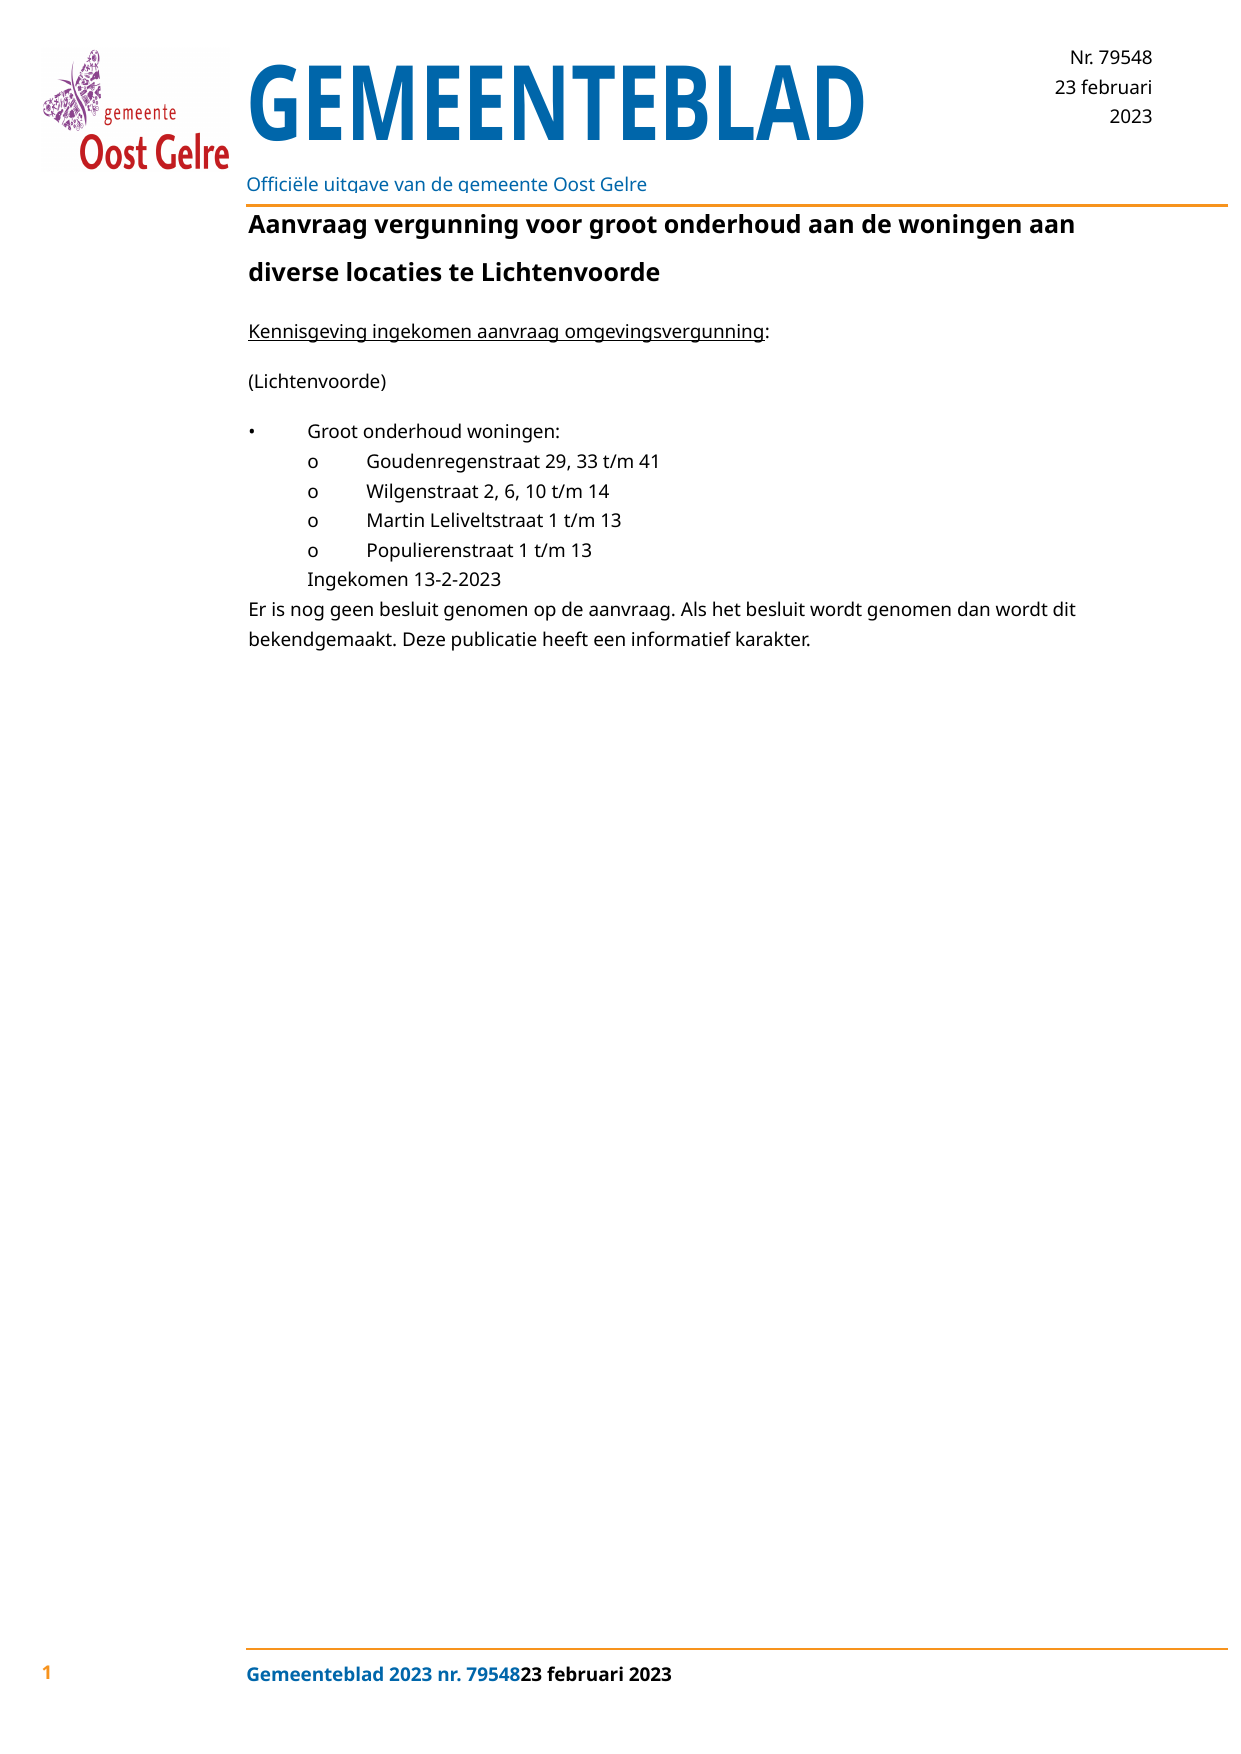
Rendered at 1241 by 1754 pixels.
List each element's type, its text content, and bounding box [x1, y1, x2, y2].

list Populierenstraat 1 t/m 13 [307, 537, 1152, 563]
list Wilgenstraat 2, 6, 10 t/m 14 [307, 478, 1152, 504]
list Ingekomen 13-2-2023 [248, 567, 1152, 592]
text Aanvraag vergunning voor groot onderhoud aan de woningen aan diverse locaties te Lichtenvoorde [248, 207, 1152, 288]
list Goudenregenstraat 29, 33 t/m 41 [307, 448, 1152, 474]
text (Lichtenvoorde) [248, 368, 1152, 394]
picture [41, 47, 231, 172]
list Groot onderhoud woningen: [248, 419, 1152, 444]
text Kennisgeving ingekomen aanvraag omgevingsvergunning: [248, 318, 1152, 344]
text Er is nog geen besluit genomen op de aanvraag. Als het besluit wordt genomen dan wordt dit bekendgemaakt. Deze publicatie heeft een informatief karakter. [248, 596, 1152, 652]
list Martin Leliveltstraat 1 t/m 13 [307, 507, 1152, 533]
